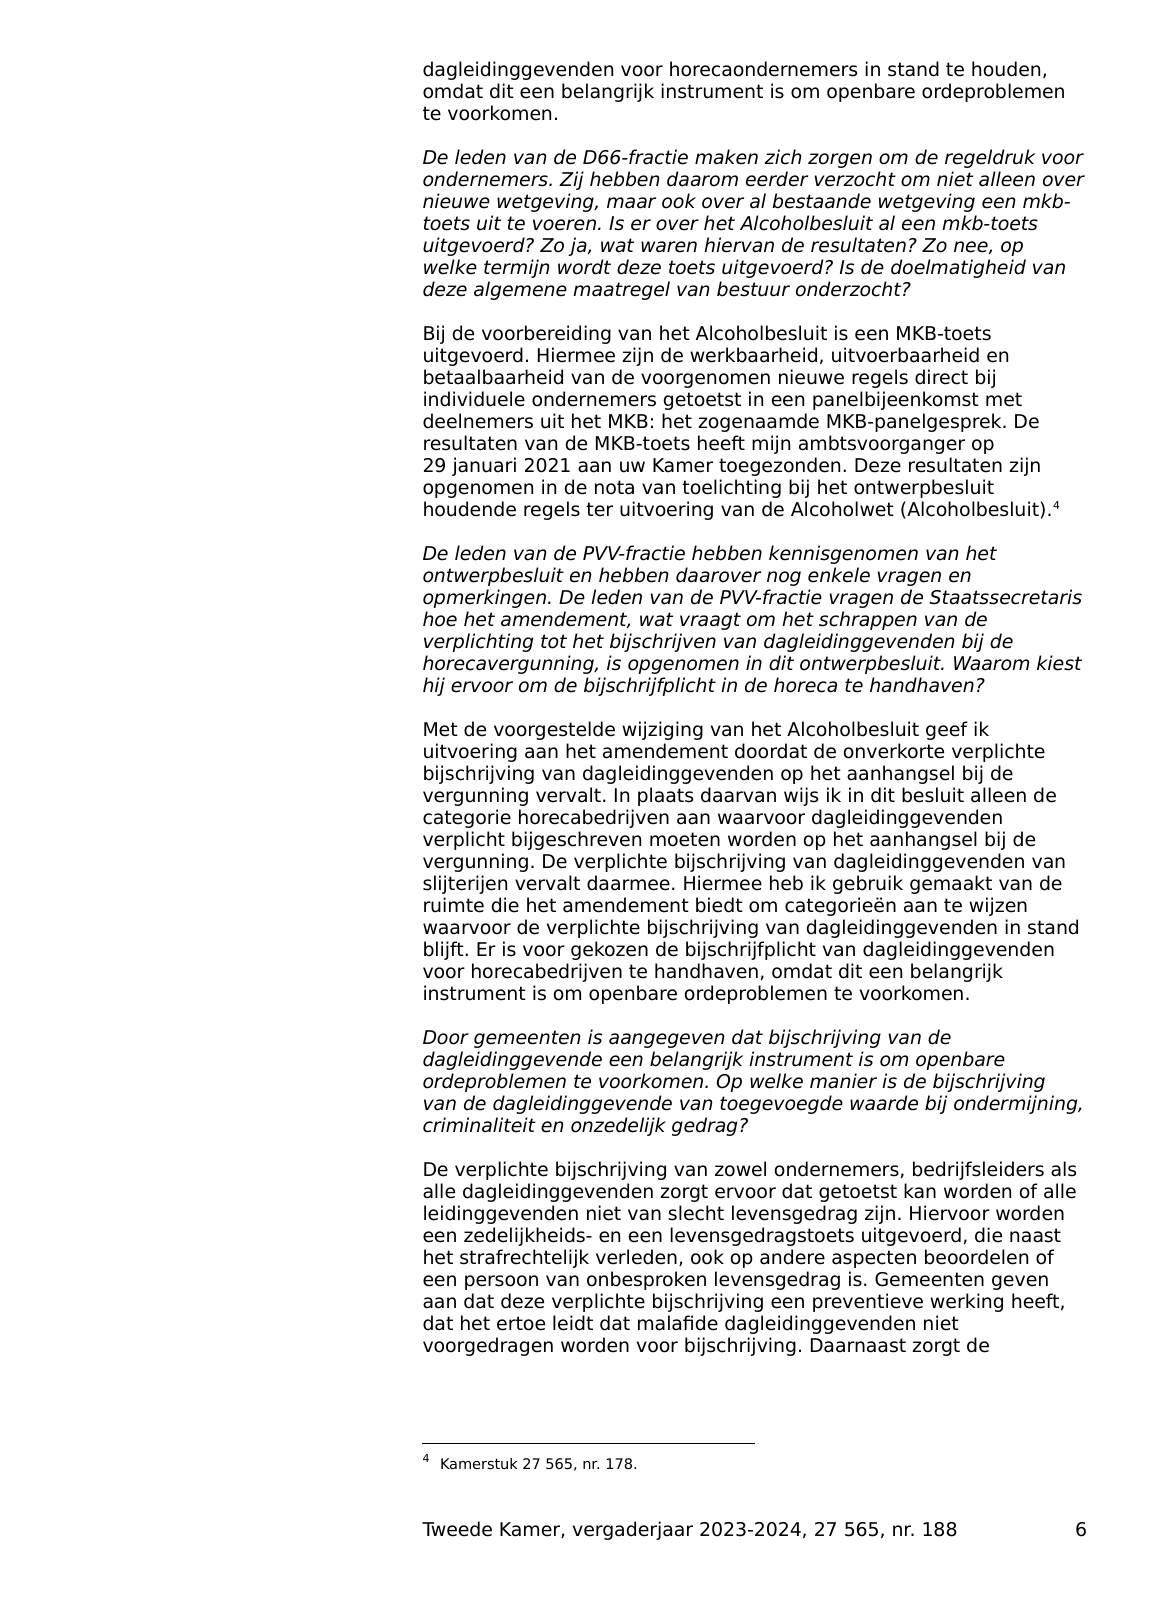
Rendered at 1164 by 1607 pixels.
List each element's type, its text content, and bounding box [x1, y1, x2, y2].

text Door gemeenten is aangegeven dat bijschrijving van de dagleidinggevende een belangrijk instrument is om openbare ordeproblemen te voorkomen. Op welke manier is de bijschrijving van de dagleidinggevende van toegevoegde waarde bij ondermijning, criminaliteit en onzedelijk gedrag? [422, 1027, 1087, 1137]
text Kamerstuk 27 565, nr. 178. [422, 1452, 1087, 1474]
text De leden van de PVV-fractie hebben kennisgenomen van het ontwerpbesluit en hebben daarover nog enkele vragen en opmerkingen. De leden van de PVV-fractie vragen de Staatssecretaris hoe het amendement, wat vraagt om het schrappen van de verplichting tot het bijschrijven van dagleidinggevenden bij de horecavergunning, is opgenomen in dit ontwerpbesluit. Waarom kiest hij ervoor om de bijschrijfplicht in de horeca te handhaven? [422, 543, 1087, 697]
text De leden van de D66-fractie maken zich zorgen om de regeldruk voor ondernemers. Zij hebben daarom eerder verzocht om niet alleen over nieuwe wetgeving, maar ook over al bestaande wetgeving een mkb-toets uit te voeren. Is er over het Alcoholbesluit al een mkb-toets uitgevoerd? Zo ja, wat waren hiervan de resultaten? Zo nee, op welke termijn wordt deze toets uitgevoerd? Is de doelmatigheid van deze algemene maatregel van bestuur onderzocht? [422, 147, 1087, 301]
text Met de voorgestelde wijziging van het Alcoholbesluit geef ik uitvoering aan het amendement doordat de onverkorte verplichte bijschrijving van dagleidinggevenden op het aanhangsel bij de vergunning vervalt. In plaats daarvan wijs ik in dit besluit alleen de categorie horecabedrijven aan waarvoor dagleidinggevenden verplicht bijgeschreven moeten worden op het aanhangsel bij de vergunning. De verplichte bijschrijving van dagleidinggevenden van slijterijen vervalt daarmee. Hiermee heb ik gebruik gemaakt van de ruimte die het amendement biedt om categorieën aan te wijzen waarvoor de verplichte bijschrijving van dagleidinggevenden in stand blijft. Er is voor gekozen de bijschrijfplicht van dagleidinggevenden voor horecabedrijven te handhaven, omdat dit een belangrijk instrument is om openbare ordeproblemen te voorkomen. [422, 719, 1087, 1005]
text Bij de voorbereiding van het Alcoholbesluit is een MKB-toets uitgevoerd. Hiermee zijn de werkbaarheid, uitvoerbaarheid en betaalbaarheid van de voorgenomen nieuwe regels direct bij individuele ondernemers getoetst in een panelbijeenkomst met deelnemers uit het MKB: het zogenaamde MKB-panelgesprek. De resultaten van de MKB-toets heeft mijn ambtsvoorganger op 29 januari 2021 aan uw Kamer toegezonden. Deze resultaten zijn opgenomen in de nota van toelichting bij het ontwerpbesluit houdende regels ter uitvoering van de Alcoholwet (Alcoholbesluit). [422, 323, 1087, 521]
text dagleidinggevenden voor horecaondernemers in stand te houden, omdat dit een belangrijk instrument is om openbare ordeproblemen te voorkomen. [422, 59, 1087, 125]
text De verplichte bijschrijving van zowel ondernemers, bedrijfsleiders als alle dagleidinggevenden zorgt ervoor dat getoetst kan worden of alle leidinggevenden niet van slecht levensgedrag zijn. Hiervoor worden een zedelijkheids- en een levensgedragstoets uitgevoerd, die naast het strafrechtelijk verleden, ook op andere aspecten beoordelen of een persoon van onbesproken levensgedrag is. Gemeenten geven aan dat deze verplichte bijschrijving een preventieve werking heeft, dat het ertoe leidt dat malafide dagleidinggevenden niet voorgedragen worden voor bijschrijving. Daarnaast zorgt de [422, 1159, 1087, 1357]
